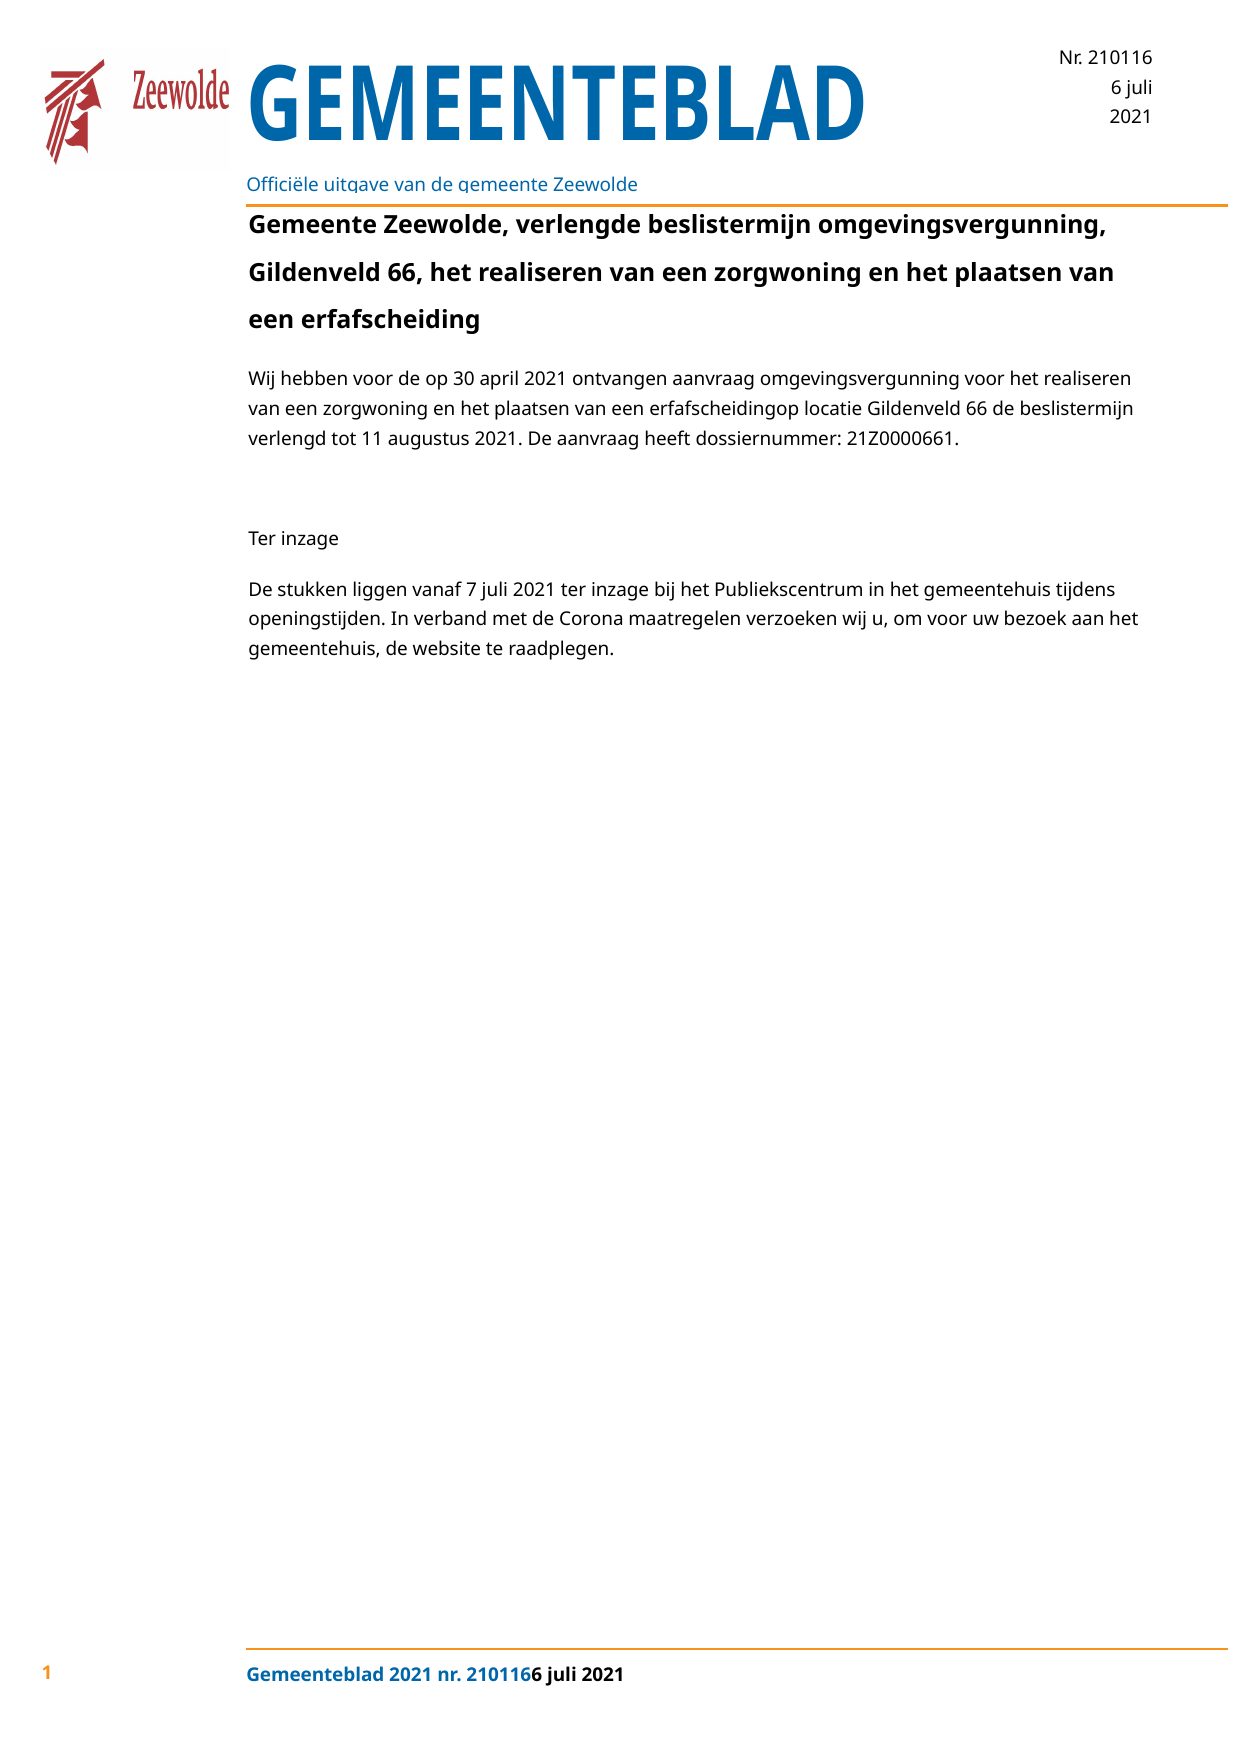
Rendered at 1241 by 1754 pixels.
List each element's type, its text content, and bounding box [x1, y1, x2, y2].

text Gemeente Zeewolde, verlengde beslistermijn omgevingsvergunning, Gildenveld 66, het realiseren van een zorgwoning en het plaatsen van een erfafscheiding [248, 207, 1152, 336]
text De stukken liggen vanaf 7 juli 2021 ter inzage bij het Publiekscentrum in het gemeentehuis tijdens openingstijden. In verband met de Corona maatregelen verzoeken wij u, om voor uw bezoek aan het gemeentehuis, de website te raadplegen. [248, 576, 1152, 661]
picture [41, 47, 231, 172]
text Wij hebben voor de op 30 april 2021 ontvangen aanvraag omgevingsvergunning voor het realiseren van een zorgwoning en het plaatsen van een erfafscheidingop locatie Gildenveld 66 de beslistermijn verlengd tot 11 augustus 2021. De aanvraag heeft dossiernummer: 21Z0000661. [248, 366, 1152, 450]
text Ter inzage [248, 526, 1152, 551]
